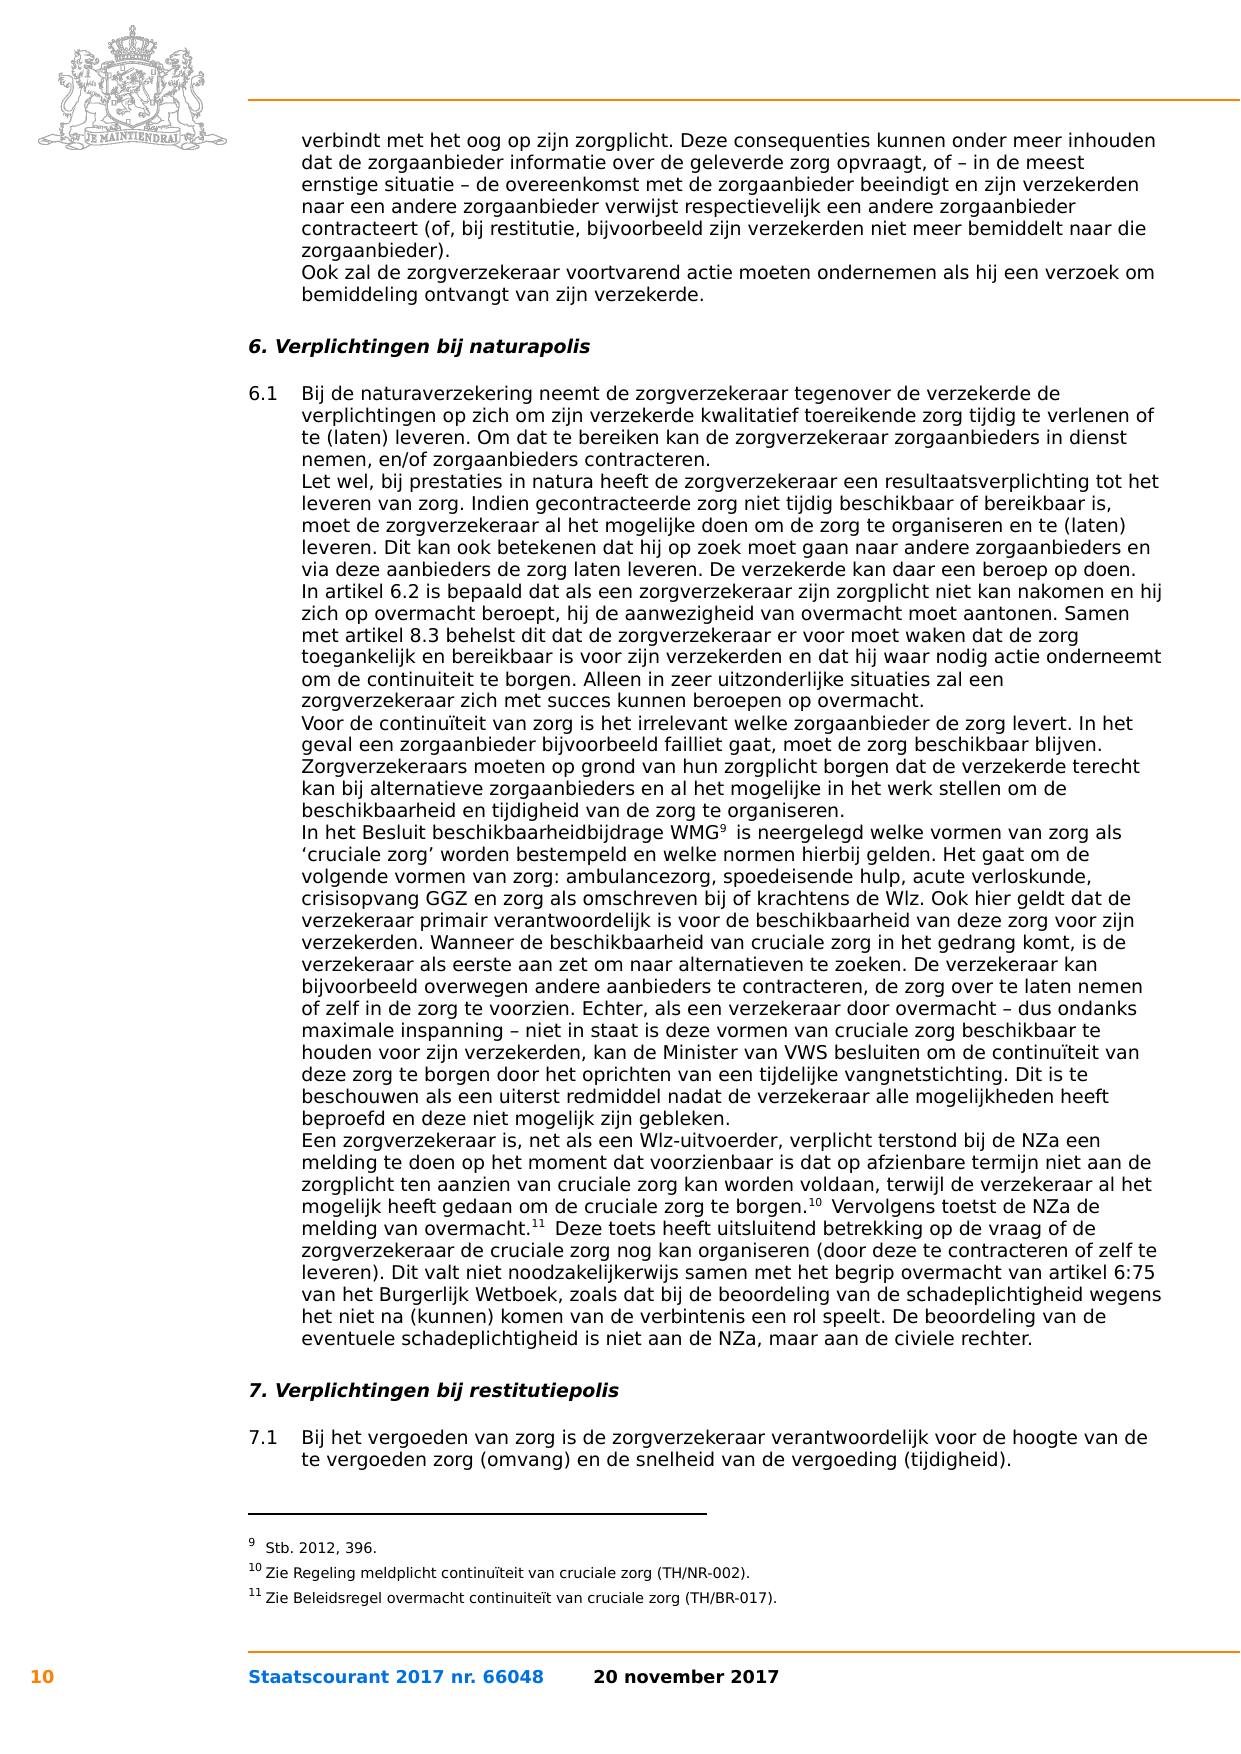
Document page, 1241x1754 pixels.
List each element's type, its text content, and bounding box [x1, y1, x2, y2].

subtitle 6. Verplichtingen bij naturapolis [248, 336, 1163, 358]
text Een zorgverzekeraar is, net als een Wlz-uitvoerder, verplicht terstond bij de NZa een melding te doen op het moment dat voorzienbaar is dat op afzienbare termijn niet aan de zorgplicht ten aanzien van cruciale zorg kan worden voldaan, terwijl de verzekeraar al het mogelijk heeft gedaan om de cruciale zorg te borgen. Vervolgens toetst de NZa de melding van overmacht. Deze toets heeft uitsluitend betrekking op de vraag of de zorgverzekeraar de cruciale zorg nog kan organiseren (door deze te contracteren of zelf te leveren). Dit valt niet noodzakelijkerwijs samen met het begrip overmacht van artikel 6:75 van het Burgerlijk Wetboek, zoals dat bij de beoordeling van de schadeplichtigheid wegens het niet na (kunnen) komen van de verbintenis een rol speelt. De beoordeling van de eventuele schadeplichtigheid is niet aan de NZa, maar aan de civiele rechter. [301, 1130, 1163, 1350]
text Voor de continuïteit van zorg is het irrelevant welke zorgaanbieder de zorg levert. In het geval een zorgaanbieder bijvoorbeeld failliet gaat, moet de zorg beschikbaar blijven. Zorgverzekeraars moeten op grond van hun zorgplicht borgen dat de verzekerde terecht kan bij alternatieve zorgaanbieders en al het mogelijke in het werk stellen om de beschikbaarheid en tijdigheid van de zorg te organiseren. [301, 712, 1163, 822]
text Zie Regeling meldplicht continuïteit van cruciale zorg (TH/NR-002). [248, 1561, 1163, 1583]
text In het Besluit beschikbaarheidbijdrage WMG is neergelegd welke vormen van zorg als ‘cruciale zorg’ worden bestempeld en welke normen hierbij gelden. Het gaat om de volgende vormen van zorg: ambulancezorg, spoedeisende hulp, acute verloskunde, crisisopvang GGZ en zorg als omschreven bij of krachtens de Wlz. Ook hier geldt dat de verzekeraar primair verantwoordelijk is voor de beschikbaarheid van deze zorg voor zijn verzekerden. Wanneer de beschikbaarheid van cruciale zorg in het gedrang komt, is de verzekeraar als eerste aan zet om naar alternatieven te zoeken. De verzekeraar kan bijvoorbeeld overwegen andere aanbieders te contracteren, de zorg over te laten nemen of zelf in de zorg te voorzien. Echter, als een verzekeraar door overmacht – dus ondanks maximale inspanning – niet in staat is deze vormen van cruciale zorg beschikbaar te houden voor zijn verzekerden, kan de Minister van VWS besluiten om de continuïteit van deze zorg te borgen door het oprichten van een tijdelijke vangnetstichting. Dit is te beschouwen als een uiterst redmiddel nadat de verzekeraar alle mogelijkheden heeft beproefd en deze niet mogelijk zijn gebleken. [301, 822, 1163, 1130]
text In artikel 6.2 is bepaald dat als een zorgverzekeraar zijn zorgplicht niet kan nakomen en hij zich op overmacht beroept, hij de aanwezigheid van overmacht moet aantonen. Samen met artikel 8.3 behelst dit dat de zorgverzekeraar er voor moet waken dat de zorg toegankelijk en bereikbaar is voor zijn verzekerden en dat hij waar nodig actie onderneemt om de continuiteit te borgen. Alleen in zeer uitzonderlijke situaties zal een zorgverzekeraar zich met succes kunnen beroepen op overmacht. [301, 581, 1163, 712]
picture [38, 25, 227, 150]
text Let wel, bij prestaties in natura heeft de zorgverzekeraar een resultaatsverplichting tot het leveren van zorg. Indien gecontracteerde zorg niet tijdig beschikbaar of bereikbaar is, moet de zorgverzekeraar al het mogelijke doen om de zorg te organiseren en te (laten) leveren. Dit kan ook betekenen dat hij op zoek moet gaan naar andere zorgaanbieders en via deze aanbieders de zorg laten leveren. De verzekerde kan daar een beroep op doen. [301, 471, 1163, 581]
text Ook zal de zorgverzekeraar voortvarend actie moeten ondernemen als hij een verzoek om bemiddeling ontvangt van zijn verzekerde. [301, 262, 1163, 306]
subtitle 7. Verplichtingen bij restitutiepolis [248, 1380, 1163, 1402]
text Zie Beleidsregel overmacht continuiteït van cruciale zorg (TH/BR-017). [248, 1586, 1163, 1608]
text verbindt met het oog op zijn zorgplicht. Deze consequenties kunnen onder meer inhouden dat de zorgaanbieder informatie over de geleverde zorg opvraagt, of – in de meest ernstige situatie – de overeenkomst met de zorgaanbieder beeindigt en zijn verzekerden naar een andere zorgaanbieder verwijst respectievelijk een andere zorgaanbieder contracteert (of, bij restitutie, bijvoorbeeld zijn verzekerden niet meer bemiddelt naar die zorgaanbieder). [301, 130, 1163, 262]
text 7.1 Bij het vergoeden van zorg is de zorgverzekeraar verantwoordelijk voor de hoogte van de te vergoeden zorg (omvang) en de snelheid van de vergoeding (tijdigheid). [248, 1427, 1163, 1471]
text 6.1 Bij de naturaverzekering neemt de zorgverzekeraar tegenover de verzekerde de verplichtingen op zich om zijn verzekerde kwalitatief toereikende zorg tijdig te verlenen of te (laten) leveren. Om dat te bereiken kan de zorgverzekeraar zorgaanbieders in dienst nemen, en/of zorgaanbieders contracteren. [248, 383, 1163, 471]
text Stb. 2012, 396. [248, 1536, 1163, 1558]
